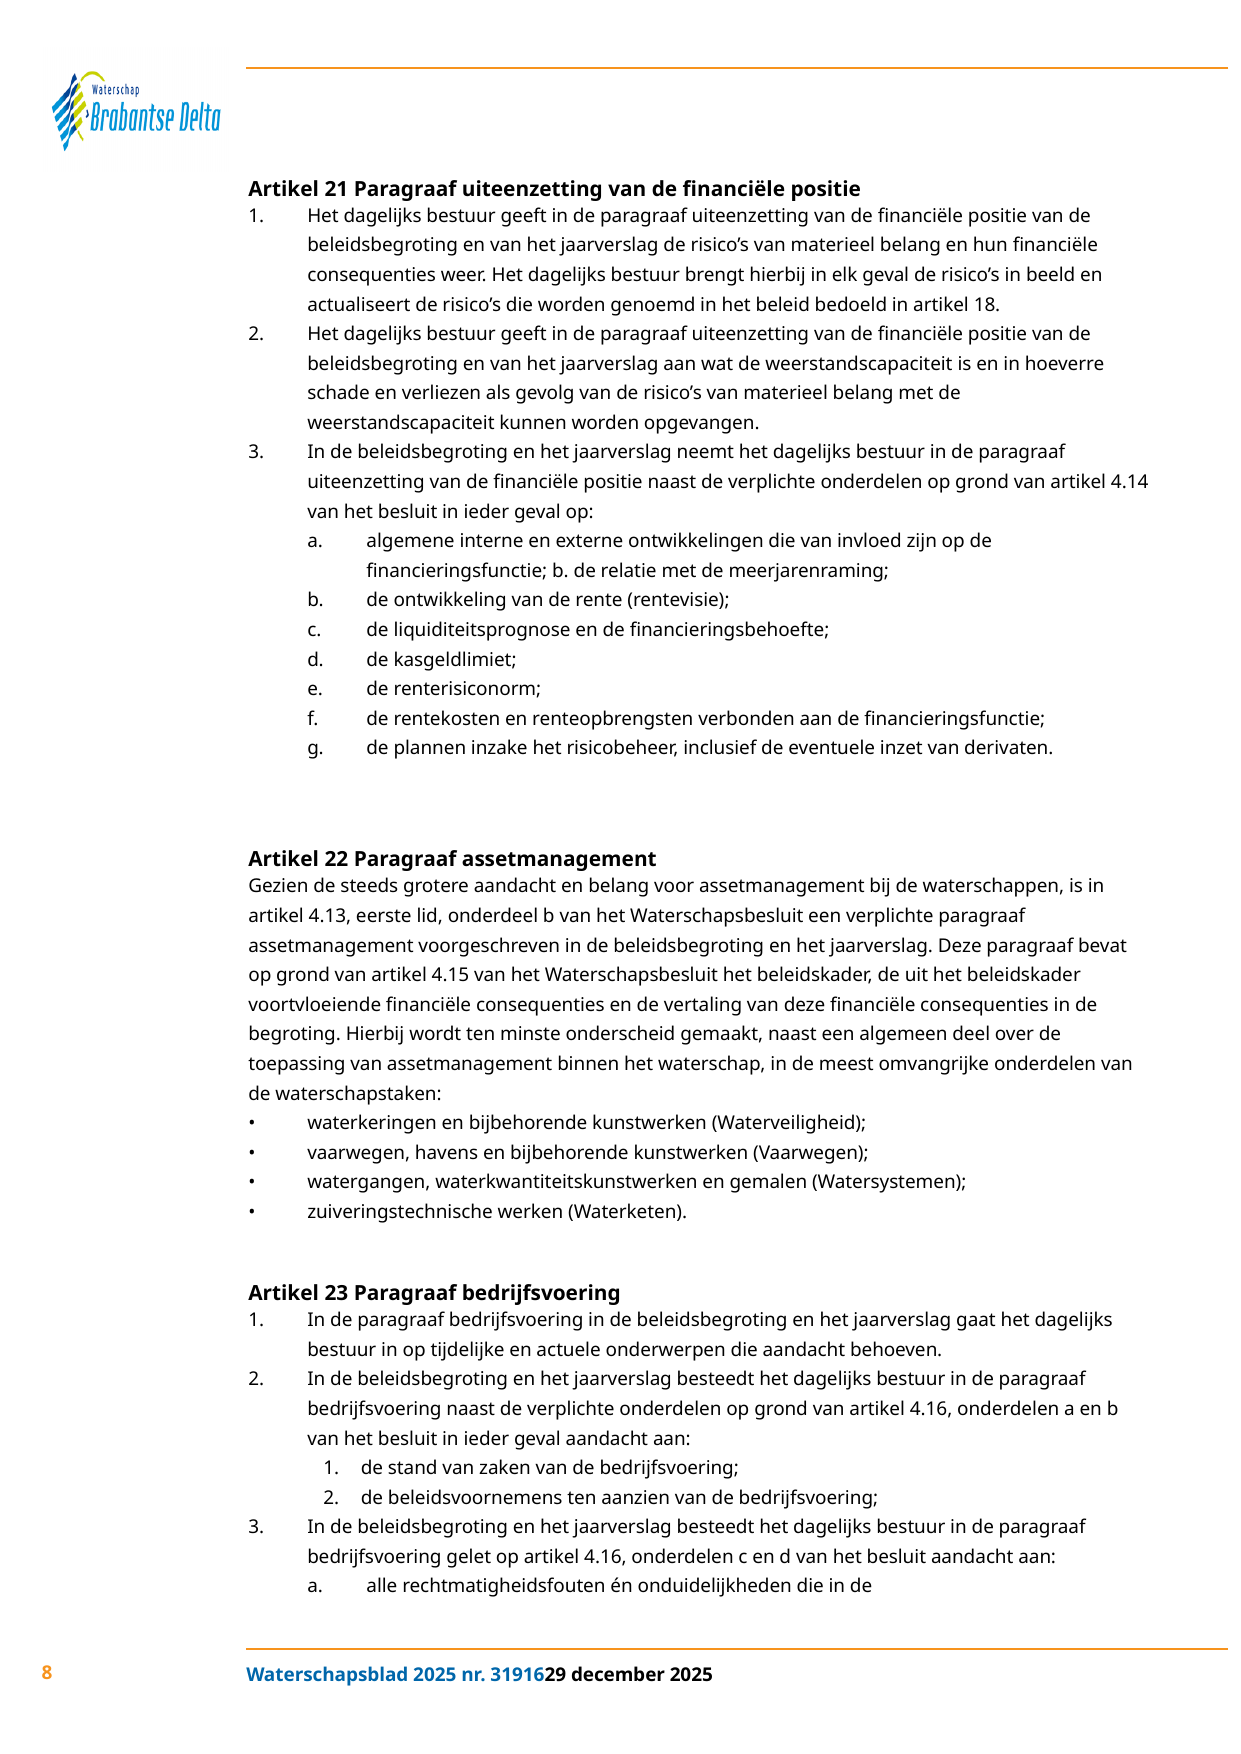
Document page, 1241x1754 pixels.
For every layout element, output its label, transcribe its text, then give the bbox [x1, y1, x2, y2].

list vaarwegen, havens en bijbehorende kunstwerken (Vaarwegen); [248, 1139, 1152, 1164]
list waterkeringen en bijbehorende kunstwerken (Waterveiligheid); [248, 1109, 1152, 1135]
list alle rechtmatigheidsfouten én onduidelijkheden die in de [307, 1573, 1152, 1598]
list In de paragraaf bedrijfsvoering in de beleidsbegroting en het jaarverslag gaat het dagelijks bestuur in op tijdelijke en actuele onderwerpen die aandacht behoeven. [248, 1306, 1152, 1362]
list In de beleidsbegroting en het jaarverslag besteedt het dagelijks bestuur in de paragraaf bedrijfsvoering gelet op artikel 4.16, onderdelen c en d van het besluit aandacht aan: [248, 1513, 1152, 1569]
list de beleidsvoornemens ten aanzien van de bedrijfsvoering; [323, 1484, 1152, 1510]
list Het dagelijks bestuur geeft in de paragraaf uiteenzetting van de financiële positie van de beleidsbegroting en van het jaarverslag de risico’s van materieel belang en hun financiële consequenties weer. Het dagelijks bestuur brengt hierbij in elk geval de risico’s in beeld en actualiseert de risico’s die worden genoemd in het beleid bedoeld in artikel 18. [248, 202, 1152, 317]
text Artikel 21 Paragraaf uiteenzetting van de financiële positie [248, 174, 1152, 202]
text Artikel 23 Paragraaf bedrijfsvoering [248, 1278, 1152, 1306]
picture [41, 47, 231, 172]
list In de beleidsbegroting en het jaarverslag neemt het dagelijks bestuur in de paragraaf uiteenzetting van de financiële positie naast de verplichte onderdelen op grond van artikel 4.14 van het besluit in ieder geval op: [248, 439, 1152, 524]
list In de beleidsbegroting en het jaarverslag besteedt het dagelijks bestuur in de paragraaf bedrijfsvoering naast de verplichte onderdelen op grond van artikel 4.16, onderdelen a en b van het besluit in ieder geval aandacht aan: [248, 1366, 1152, 1451]
list watergangen, waterkwantiteitskunstwerken en gemalen (Watersystemen); [248, 1168, 1152, 1194]
text Artikel 22 Paragraaf assetmanagement [248, 844, 1152, 873]
list zuiveringstechnische werken (Waterketen). [248, 1198, 1152, 1224]
text Gezien de steeds grotere aandacht en belang voor assetmanagement bij de waterschappen, is in artikel 4.13, eerste lid, onderdeel b van het Waterschapsbesluit een verplichte paragraaf assetmanagement voorgeschreven in de beleidsbegroting en het jaarverslag. Deze paragraaf bevat op grond van artikel 4.15 van het Waterschapsbesluit het beleidskader, de uit het beleidskader voortvloeiende financiële consequenties en de vertaling van deze financiële consequenties in de begroting. Hierbij wordt ten minste onderscheid gemaakt, naast een algemeen deel over de toepassing van assetmanagement binnen het waterschap, in de meest omvangrijke onderdelen van de waterschapstaken: [248, 873, 1152, 1105]
list de plannen inzake het risicobeheer, inclusief de eventuele inzet van derivaten. [307, 734, 1152, 760]
list de ontwikkeling van de rente (rentevisie); [307, 587, 1152, 612]
list de rentekosten en renteopbrengsten verbonden aan de financieringsfunctie; [307, 705, 1152, 731]
list de renterisiconorm; [307, 675, 1152, 701]
list Het dagelijks bestuur geeft in de paragraaf uiteenzetting van de financiële positie van de beleidsbegroting en van het jaarverslag aan wat de weerstandscapaciteit is en in hoeverre schade en verliezen als gevolg van de risico’s van materieel belang met de weerstandscapaciteit kunnen worden opgevangen. [248, 320, 1152, 435]
list de kasgeldlimiet; [307, 646, 1152, 672]
list de stand van zaken van de bedrijfsvoering; [323, 1454, 1152, 1480]
list de liquiditeitsprognose en de financieringsbehoefte; [307, 616, 1152, 642]
list algemene interne en externe ontwikkelingen die van invloed zijn op de financieringsfunctie; b. de relatie met de meerjarenraming; [307, 527, 1152, 583]
